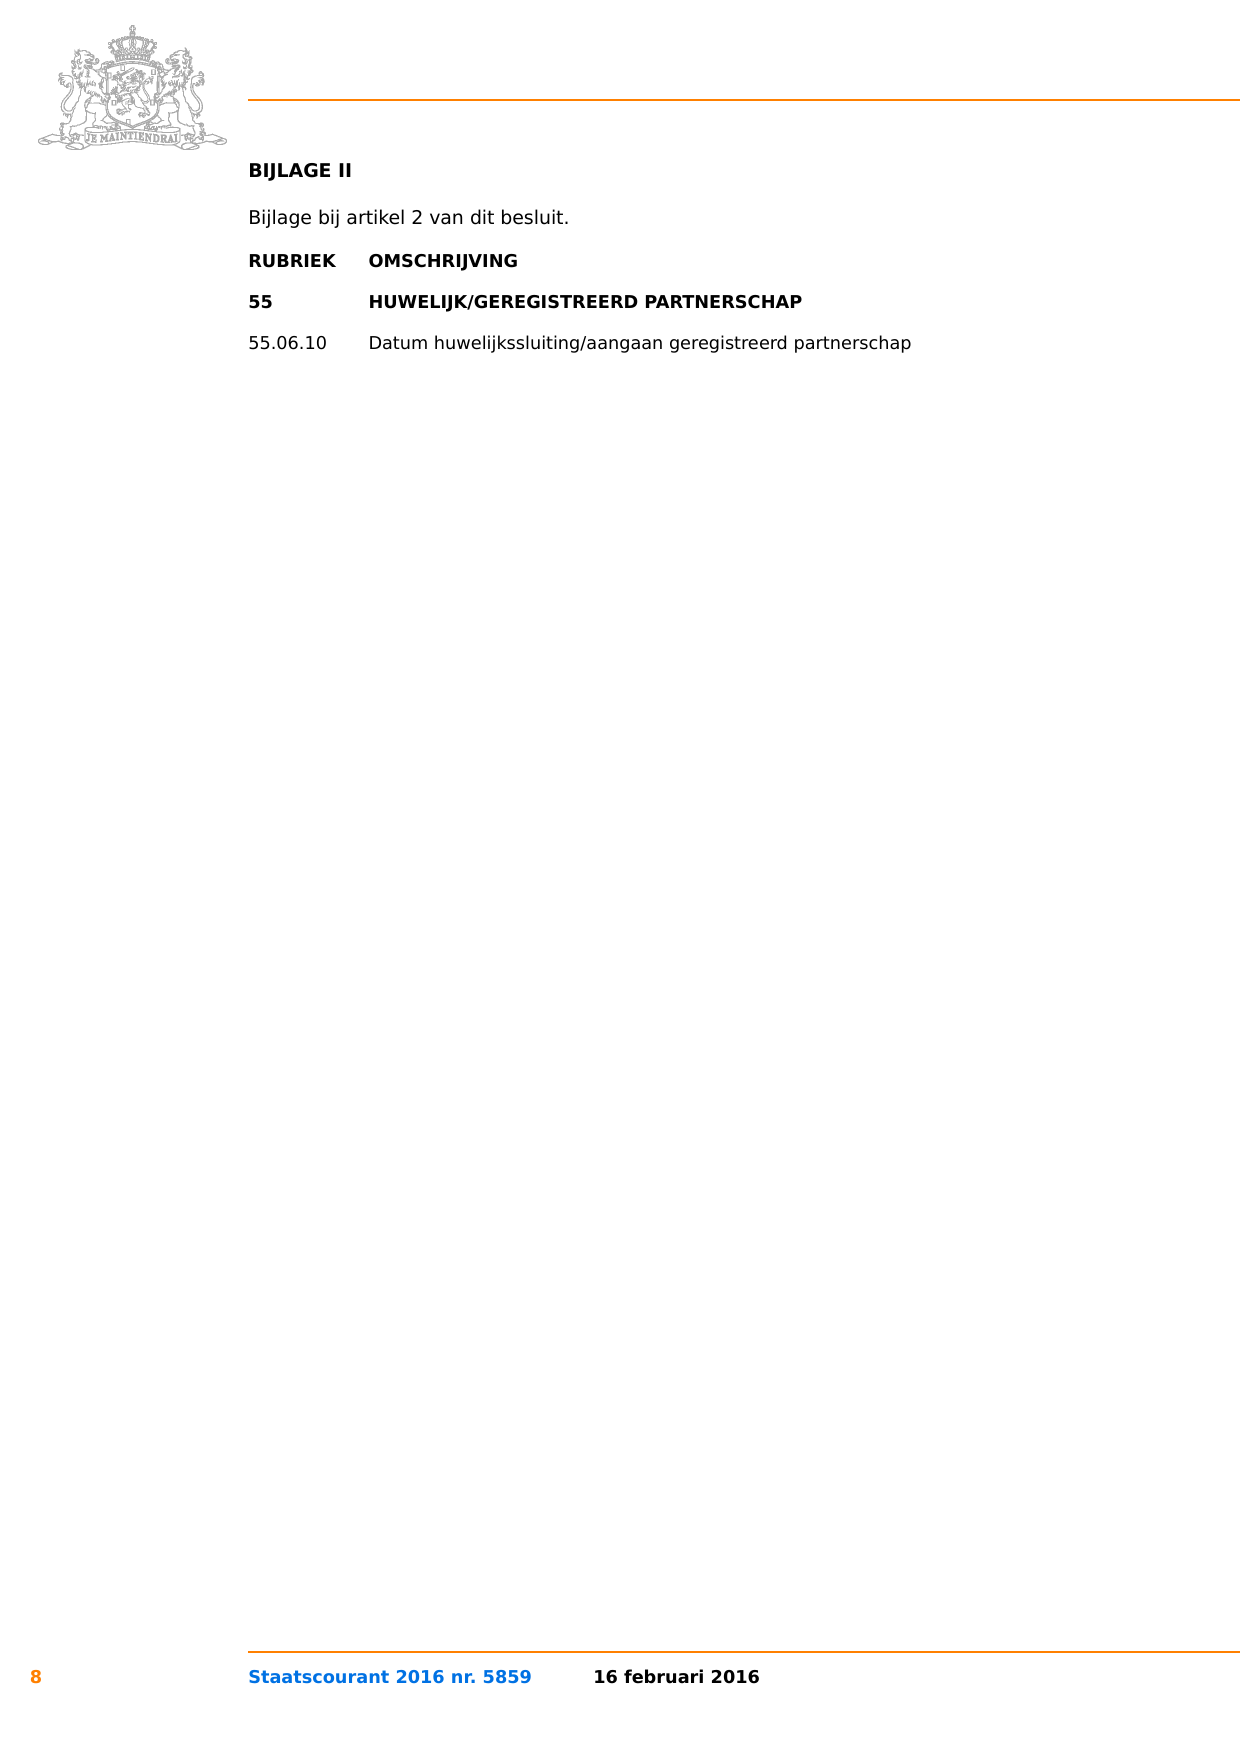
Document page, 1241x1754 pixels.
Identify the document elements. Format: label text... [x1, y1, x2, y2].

table_cell Datum huwelijkssluiting/aangaan geregistreerd partnerschap [363, 333, 1163, 354]
table_cell [363, 271, 1163, 292]
picture [38, 25, 227, 150]
subtitle BIJLAGE II [248, 160, 1163, 182]
table_cell [363, 313, 1163, 333]
table_header RUBRIEK [248, 251, 362, 271]
table_cell [248, 313, 362, 333]
table_header OMSCHRIJVING [363, 251, 1163, 271]
table_cell 55 [248, 292, 362, 313]
table_cell [248, 271, 362, 292]
text Bijlage bij artikel 2 van dit besluit. [248, 207, 1163, 229]
table_cell 55.06.10 [248, 333, 362, 354]
table_cell HUWELIJK/GEREGISTREERD PARTNERSCHAP [363, 292, 1163, 313]
